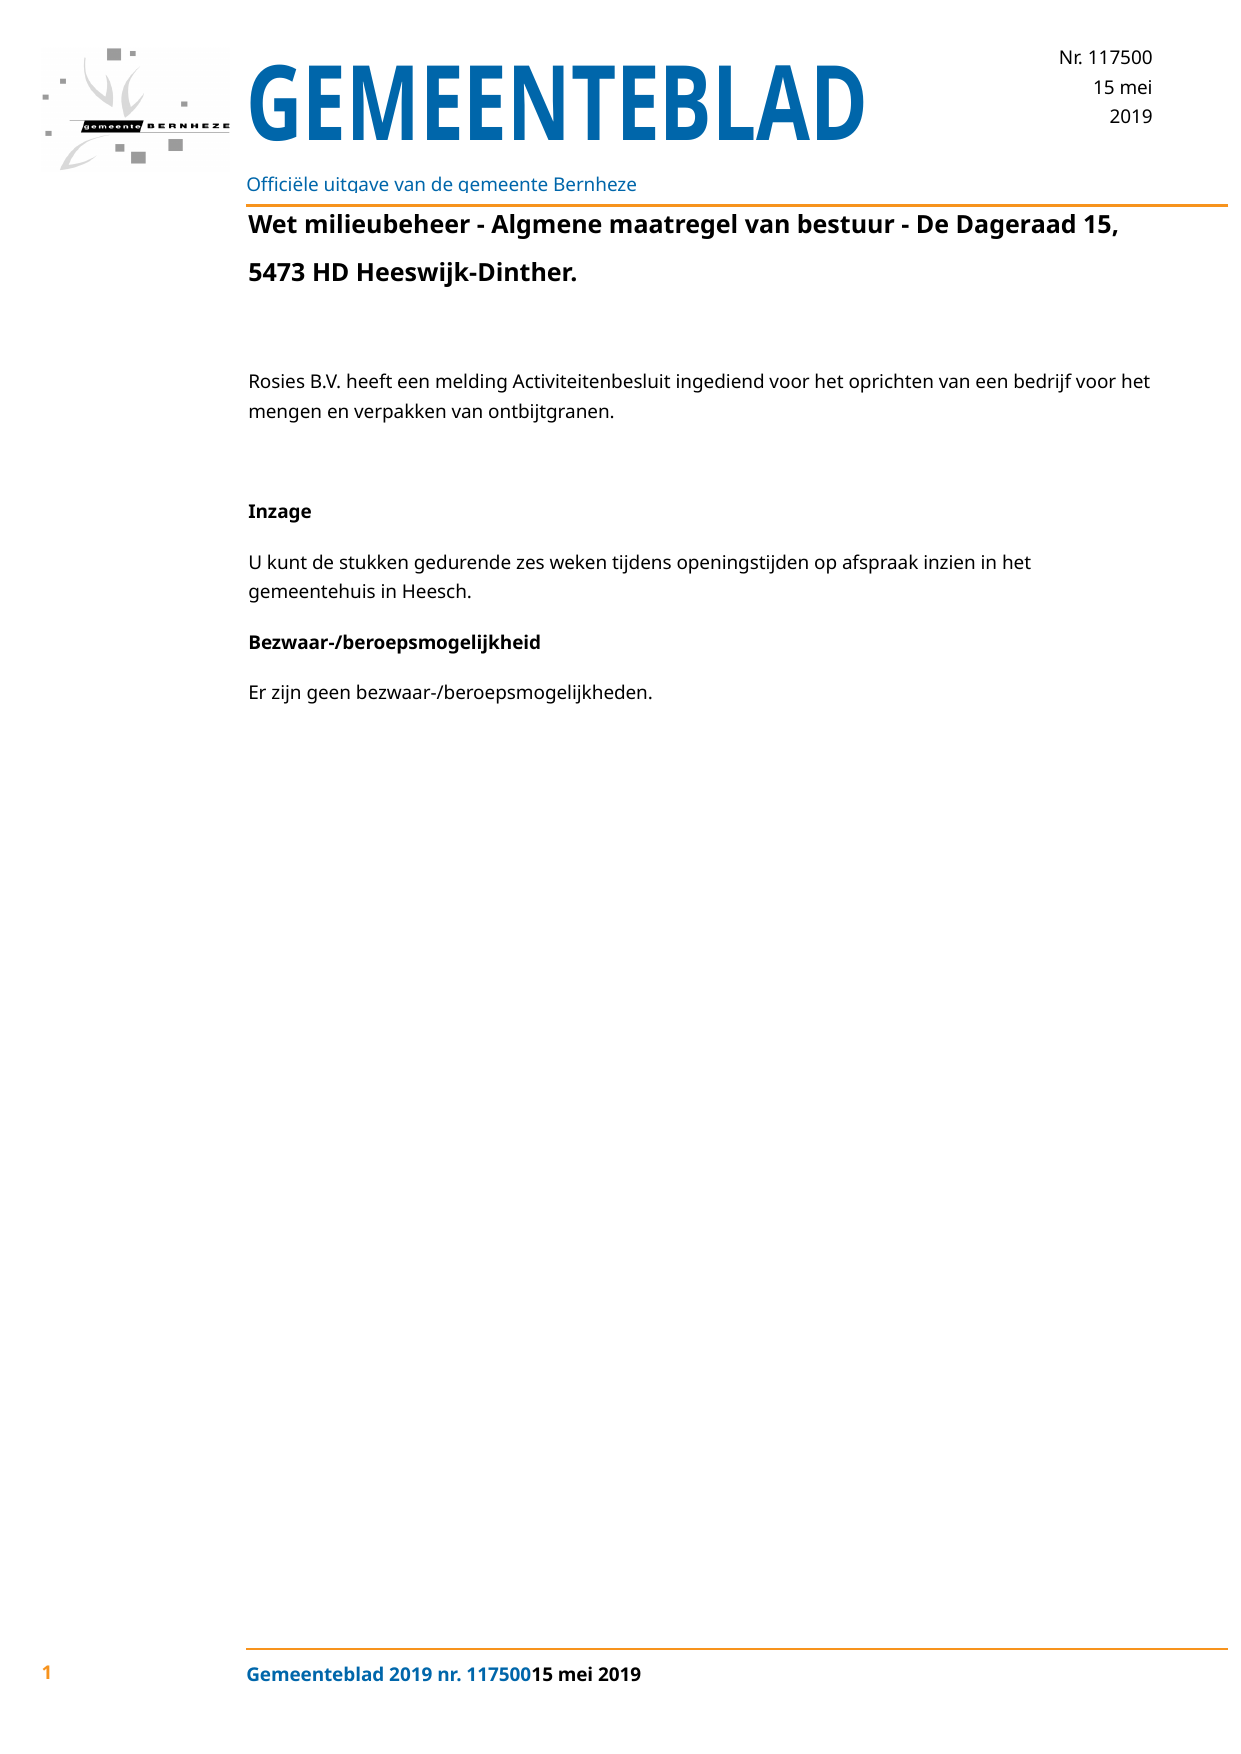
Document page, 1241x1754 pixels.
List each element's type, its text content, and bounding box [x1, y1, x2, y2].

text Bezwaar-/beroepsmogelijkheid [248, 629, 1152, 655]
text Rosies B.V. heeft een melding Activiteitenbesluit ingediend voor het oprichten van een bedrijf voor het mengen en verpakken van ontbijtgranen. [248, 368, 1152, 424]
text Inzage [248, 499, 1152, 524]
picture [41, 47, 231, 172]
text Er zijn geen bezwaar-/beroepsmogelijkheden. [248, 679, 1152, 705]
text Wet milieubeheer - Algmene maatregel van bestuur - De Dageraad 15, 5473 HD Heeswijk-Dinther. [248, 207, 1152, 288]
text U kunt de stukken gedurende zes weken tijdens openingstijden op afspraak inzien in het gemeentehuis in Heesch. [248, 549, 1152, 604]
